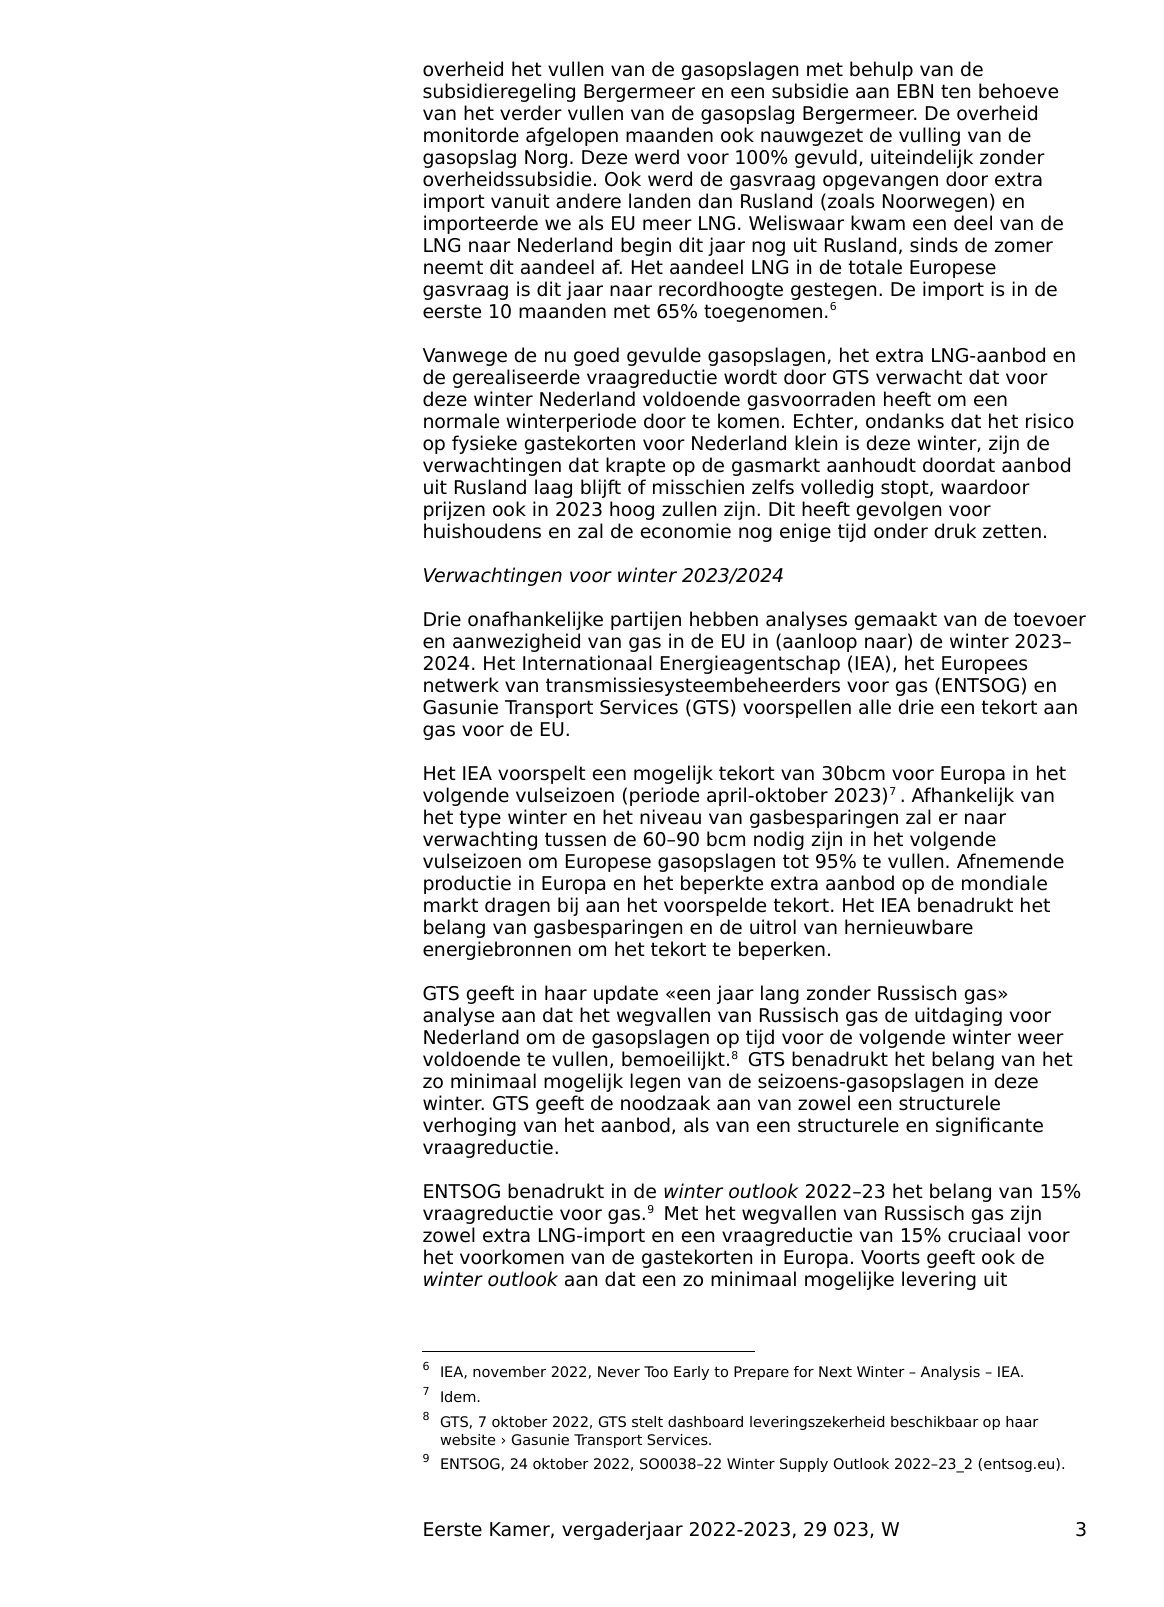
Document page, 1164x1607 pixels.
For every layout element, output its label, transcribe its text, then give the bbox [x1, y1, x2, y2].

text Idem. [422, 1385, 1087, 1407]
text overheid het vullen van de gasopslagen met behulp van de subsidieregeling Bergermeer en een subsidie aan EBN ten behoeve van het verder vullen van de gasopslag Bergermeer. De overheid monitorde afgelopen maanden ook nauwgezet de vulling van de gasopslag Norg. Deze werd voor 100% gevuld, uiteindelijk zonder overheidssubsidie. Ook werd de gasvraag opgevangen door extra import vanuit andere landen dan Rusland (zoals Noorwegen) en importeerde we als EU meer LNG. Weliswaar kwam een deel van de LNG naar Nederland begin dit jaar nog uit Rusland, sinds de zomer neemt dit aandeel af. Het aandeel LNG in de totale Europese gasvraag is dit jaar naar recordhoogte gestegen. De import is in de eerste 10 maanden met 65% toegenomen. [422, 59, 1087, 323]
subtitle Verwachtingen voor winter 2023/2024 [422, 565, 1087, 587]
text Vanwege de nu goed gevulde gasopslagen, het extra LNG-aanbod en de gerealiseerde vraagreductie wordt door GTS verwacht dat voor deze winter Nederland voldoende gasvoorraden heeft om een normale winterperiode door te komen. Echter, ondanks dat het risico op fysieke gastekorten voor Nederland klein is deze winter, zijn de verwachtingen dat krapte op de gasmarkt aanhoudt doordat aanbod uit Rusland laag blijft of misschien zelfs volledig stopt, waardoor prijzen ook in 2023 hoog zullen zijn. Dit heeft gevolgen voor huishoudens en zal de economie nog enige tijd onder druk zetten. [422, 345, 1087, 543]
text Het IEA voorspelt een mogelijk tekort van 30bcm voor Europa in het volgende vulseizoen (periode april-oktober 2023). Afhankelijk van het type winter en het niveau van gasbesparingen zal er naar verwachting tussen de 60–90 bcm nodig zijn in het volgende vulseizoen om Europese gasopslagen tot 95% te vullen. Afnemende productie in Europa en het beperkte extra aanbod op de mondiale markt dragen bij aan het voorspelde tekort. Het IEA benadrukt het belang van gasbesparingen en de uitrol van hernieuwbare energiebronnen om het tekort te beperken. [422, 763, 1087, 961]
text GTS, 7 oktober 2022, GTS stelt dashboard leveringszekerheid beschikbaar op haar website › Gasunie Transport Services. [422, 1410, 1087, 1449]
text ENTSOG benadrukt in de winter outlook 2022–23 het belang van 15% vraagreductie voor gas. Met het wegvallen van Russisch gas zijn zowel extra LNG-import en een vraagreductie van 15% cruciaal voor het voorkomen van de gastekorten in Europa. Voorts geeft ook de winter outlook aan dat een zo minimaal mogelijke levering uit [422, 1181, 1087, 1291]
text IEA, november 2022, Never Too Early to Prepare for Next Winter – Analysis – IEA. [422, 1360, 1087, 1382]
text Drie onafhankelijke partijen hebben analyses gemaakt van de toevoer en aanwezigheid van gas in de EU in (aanloop naar) de winter 2023–2024. Het Internationaal Energieagentschap (IEA), het Europees netwerk van transmissiesysteembeheerders voor gas (ENTSOG) en Gasunie Transport Services (GTS) voorspellen alle drie een tekort aan gas voor de EU. [422, 609, 1087, 741]
text ENTSOG, 24 oktober 2022, SO0038–22 Winter Supply Outlook 2022–23_2 (entsog.eu). [422, 1452, 1087, 1474]
text GTS geeft in haar update «een jaar lang zonder Russisch gas» analyse aan dat het wegvallen van Russisch gas de uitdaging voor Nederland om de gasopslagen op tijd voor de volgende winter weer voldoende te vullen, bemoeilijkt. GTS benadrukt het belang van het zo minimaal mogelijk legen van de seizoens-gasopslagen in deze winter. GTS geeft de noodzaak aan van zowel een structurele verhoging van het aanbod, als van een structurele en significante vraagreductie. [422, 983, 1087, 1159]
